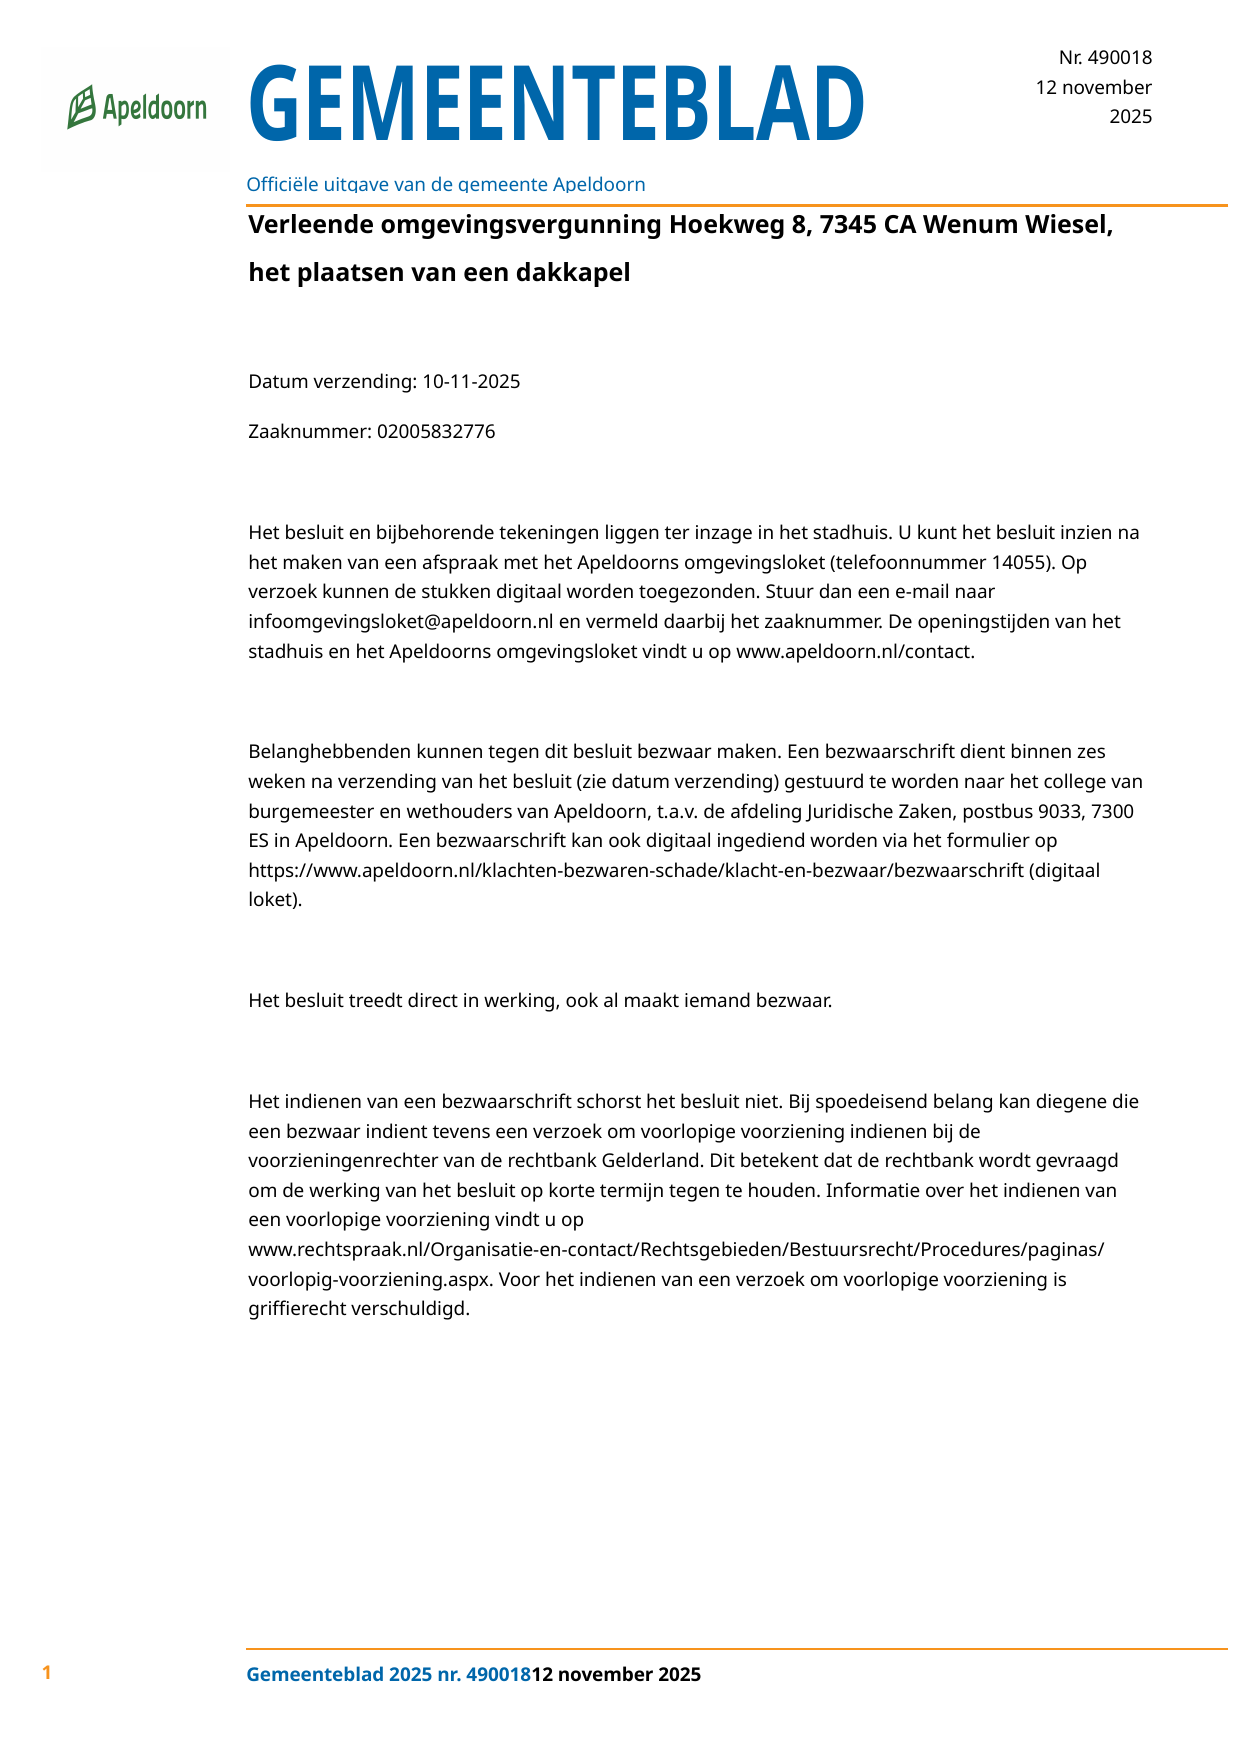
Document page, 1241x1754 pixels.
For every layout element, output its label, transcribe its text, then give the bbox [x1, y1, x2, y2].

text Het indienen van een bezwaarschrift schorst het besluit niet. Bij spoedeisend belang kan diegene die een bezwaar indient tevens een verzoek om voorlopige voorziening indienen bij de voorzieningenrechter van de rechtbank Gelderland. Dit betekent dat de rechtbank wordt gevraagd om de werking van het besluit op korte termijn tegen te houden. Informatie over het indienen van een voorlopige voorziening vindt u op www.rechtspraak.nl/Organisatie-en-contact/Rechtsgebieden/Bestuursrecht/Procedures/paginas/voorlopig-voorziening.aspx. Voor het indienen van een verzoek om voorlopige voorziening is griffierecht verschuldigd. [248, 1088, 1152, 1321]
text Het besluit treedt direct in werking, ook al maakt iemand bezwaar. [248, 987, 1152, 1013]
picture [41, 47, 231, 172]
text Verleende omgevingsvergunning Hoekweg 8, 7345 CA Wenum Wiesel, het plaatsen van een dakkapel [248, 207, 1152, 288]
text Belanghebbenden kunnen tegen dit besluit bezwaar maken. Een bezwaarschrift dient binnen zes weken na verzending van het besluit (zie datum verzending) gestuurd te worden naar het college van burgemeester en wethouders van Apeldoorn, t.a.v. de afdeling Juridische Zaken, postbus 9033, 7300 ES in Apeldoorn. Een bezwaarschrift kan ook digitaal ingediend worden via het formulier op https://www.apeldoorn.nl/klachten-bezwaren-schade/klacht-en-bezwaar/bezwaarschrift (digitaal loket). [248, 739, 1152, 912]
text Datum verzending: 10-11-2025 [248, 368, 1152, 394]
text Het besluit en bijbehorende tekeningen liggen ter inzage in het stadhuis. U kunt het besluit inzien na het maken van een afspraak met het Apeldoorns omgevingsloket (telefoonnummer 14055). Op verzoek kunnen de stukken digitaal worden toegezonden. Stuur dan een e-mail naar infoomgevingsloket@apeldoorn.nl en vermeld daarbij het zaaknummer. De openingstijden van het stadhuis en het Apeldoorns omgevingsloket vindt u op www.apeldoorn.nl/contact. [248, 519, 1152, 664]
text Zaaknummer: 02005832776 [248, 419, 1152, 444]
